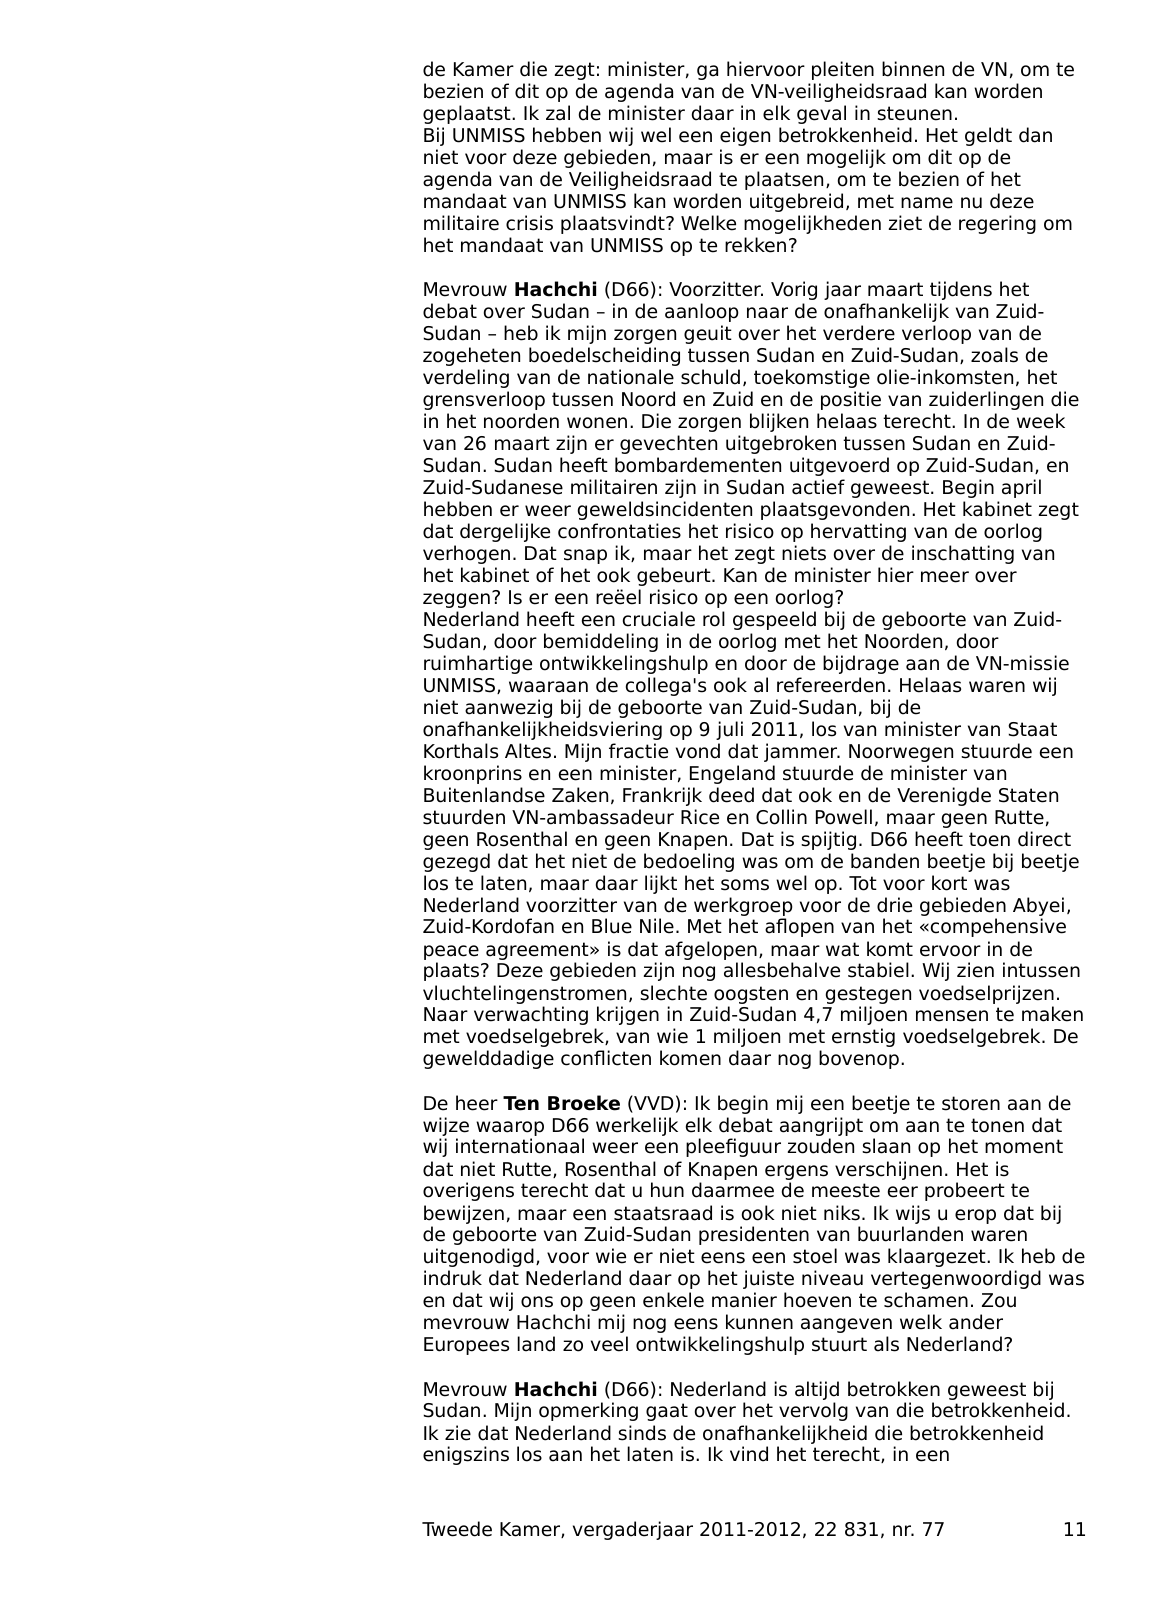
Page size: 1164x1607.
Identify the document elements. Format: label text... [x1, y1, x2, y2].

text Mevrouw Hachchi (D66): Nederland is altijd betrokken geweest bij Sudan. Mijn opmerking gaat over het vervolg van die betrokkenheid. Ik zie dat Nederland sinds de onafhankelijkheid die betrokkenheid enigszins los aan het laten is. Ik vind het terecht, in een [422, 1378, 1087, 1466]
text de Kamer die zegt: minister, ga hiervoor pleiten binnen de VN, om te bezien of dit op de agenda van de VN-veiligheidsraad kan worden geplaatst. Ik zal de minister daar in elk geval in steunen. [422, 59, 1087, 125]
text Mevrouw Hachchi (D66): Voorzitter. Vorig jaar maart tijdens het debat over Sudan – in de aanloop naar de onafhankelijk van Zuid-Sudan – heb ik mijn zorgen geuit over het verdere verloop van de zogeheten boedelscheiding tussen Sudan en Zuid-Sudan, zoals de verdeling van de nationale schuld, toekomstige olie-inkomsten, het grensverloop tussen Noord en Zuid en de positie van zuiderlingen die in het noorden wonen. Die zorgen blijken helaas terecht. In de week van 26 maart zijn er gevechten uitgebroken tussen Sudan en Zuid-Sudan. Sudan heeft bombardementen uitgevoerd op Zuid-Sudan, en Zuid-Sudanese militairen zijn in Sudan actief geweest. Begin april hebben er weer geweldsincidenten plaatsgevonden. Het kabinet zegt dat dergelijke confrontaties het risico op hervatting van de oorlog verhogen. Dat snap ik, maar het zegt niets over de inschatting van het kabinet of het ook gebeurt. Kan de minister hier meer over zeggen? Is er een reëel risico op een oorlog? [422, 279, 1087, 609]
text Nederland heeft een cruciale rol gespeeld bij de geboorte van Zuid-Sudan, door bemiddeling in de oorlog met het Noorden, door ruimhartige ontwikkelingshulp en door de bijdrage aan de VN-missie UNMISS, waaraan de collega's ook al refereerden. Helaas waren wij niet aanwezig bij de geboorte van Zuid-Sudan, bij de onafhankelijkheidsviering op 9 juli 2011, los van minister van Staat Korthals Altes. Mijn fractie vond dat jammer. Noorwegen stuurde een kroonprins en een minister, Engeland stuurde de minister van Buitenlandse Zaken, Frankrijk deed dat ook en de Verenigde Staten stuurden VN-ambassadeur Rice en Collin Powell, maar geen Rutte, geen Rosenthal en geen Knapen. Dat is spijtig. D66 heeft toen direct gezegd dat het niet de bedoeling was om de banden beetje bij beetje los te laten, maar daar lijkt het soms wel op. Tot voor kort was Nederland voorzitter van de werkgroep voor de drie gebieden Abyei, Zuid-Kordofan en Blue Nile. Met het aflopen van het «compehensive peace agreement» is dat afgelopen, maar wat komt ervoor in de plaats? Deze gebieden zijn nog allesbehalve stabiel. Wij zien intussen vluchtelingenstromen, slechte oogsten en gestegen voedselprijzen. Naar verwachting krijgen in Zuid-Sudan 4,7 miljoen mensen te maken met voedselgebrek, van wie 1 miljoen met ernstig voedselgebrek. De gewelddadige conflicten komen daar nog bovenop. [422, 609, 1087, 1070]
text Bij UNMISS hebben wij wel een eigen betrokkenheid. Het geldt dan niet voor deze gebieden, maar is er een mogelijk om dit op de agenda van de Veiligheidsraad te plaatsen, om te bezien of het mandaat van UNMISS kan worden uitgebreid, met name nu deze militaire crisis plaatsvindt? Welke mogelijkheden ziet de regering om het mandaat van UNMISS op te rekken? [422, 125, 1087, 257]
text De heer Ten Broeke (VVD): Ik begin mij een beetje te storen aan de wijze waarop D66 werkelijk elk debat aangrijpt om aan te tonen dat wij internationaal weer een pleefiguur zouden slaan op het moment dat niet Rutte, Rosenthal of Knapen ergens verschijnen. Het is overigens terecht dat u hun daarmee de meeste eer probeert te bewijzen, maar een staatsraad is ook niet niks. Ik wijs u erop dat bij de geboorte van Zuid-Sudan presidenten van buurlanden waren uitgenodigd, voor wie er niet eens een stoel was klaargezet. Ik heb de indruk dat Nederland daar op het juiste niveau vertegenwoordigd was en dat wij ons op geen enkele manier hoeven te schamen. Zou mevrouw Hachchi mij nog eens kunnen aangeven welk ander Europees land zo veel ontwikkelingshulp stuurt als Nederland? [422, 1092, 1087, 1356]
